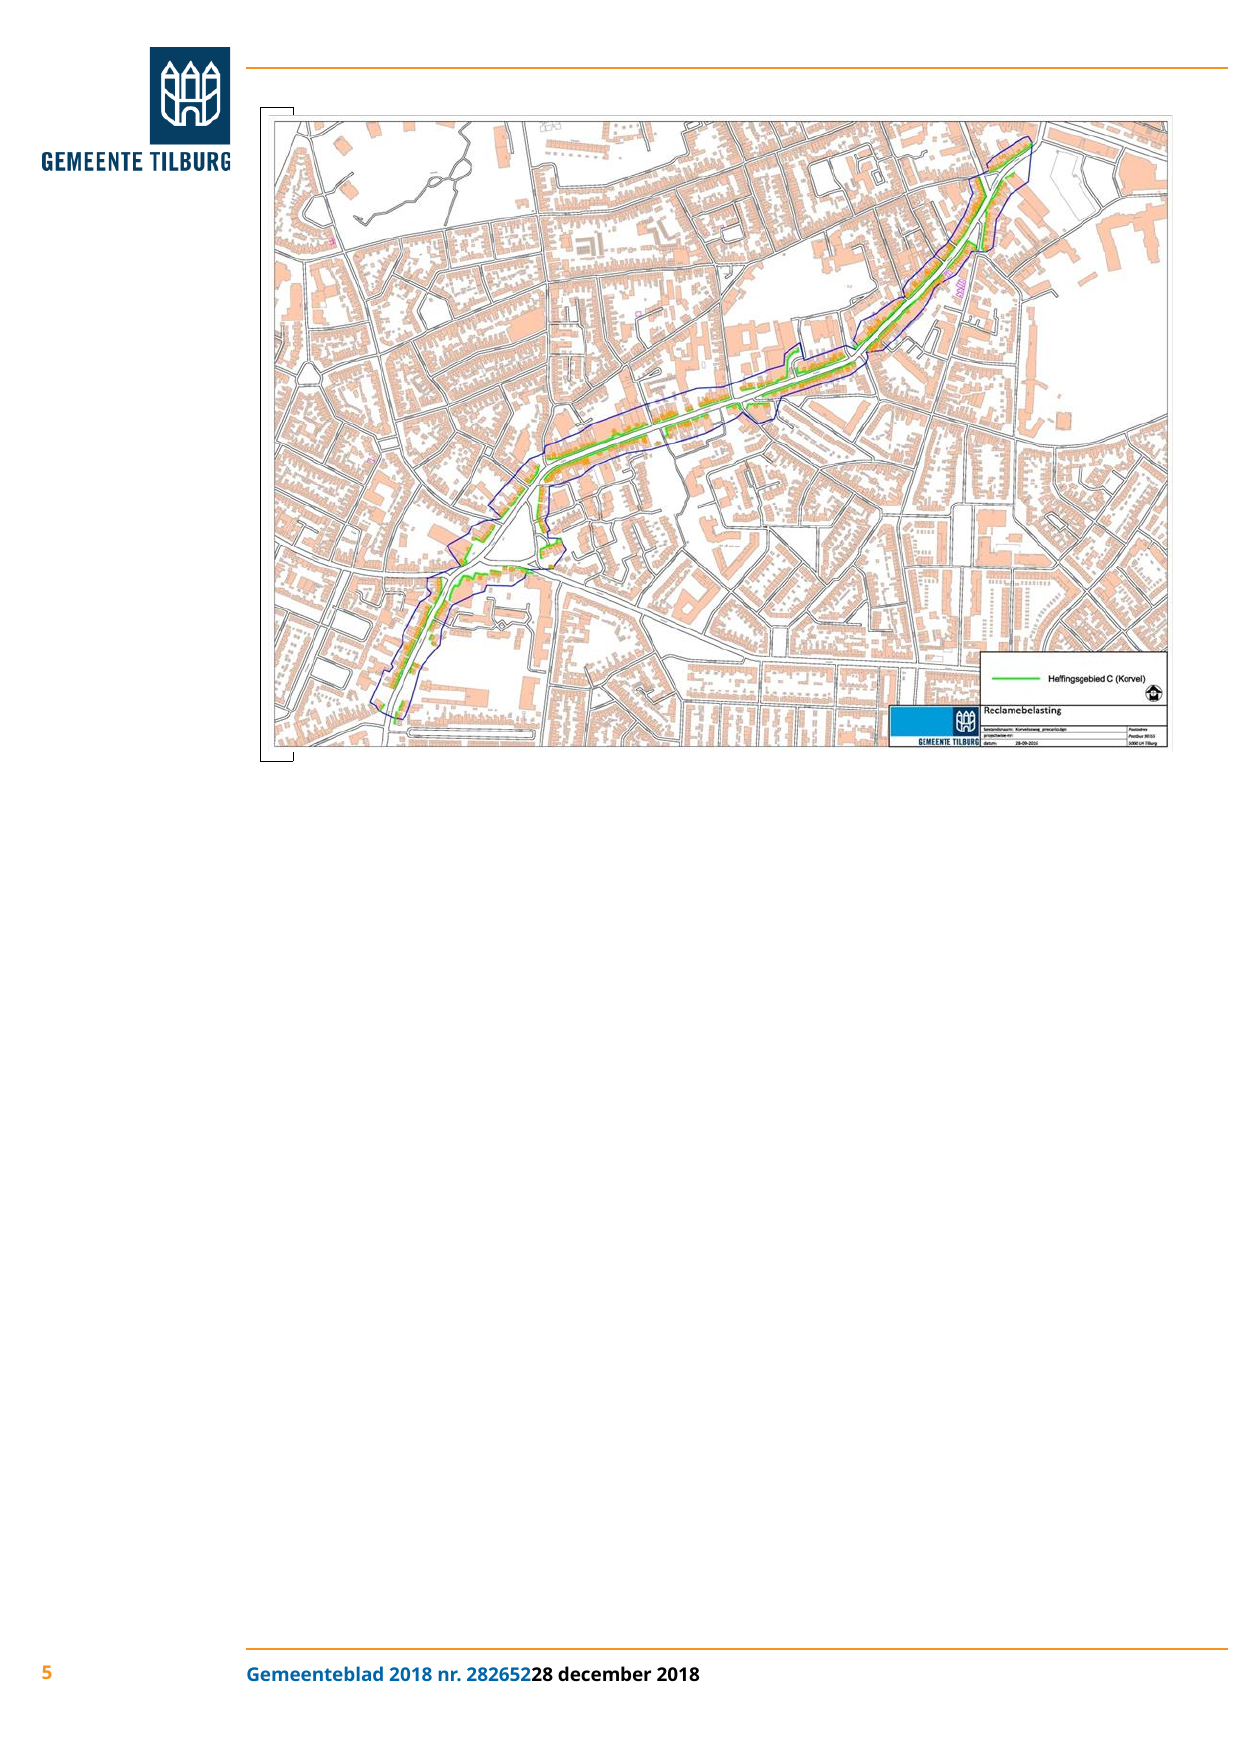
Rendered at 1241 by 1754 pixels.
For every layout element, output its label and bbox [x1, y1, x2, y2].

picture [41, 47, 231, 172]
picture [268, 115, 1173, 752]
